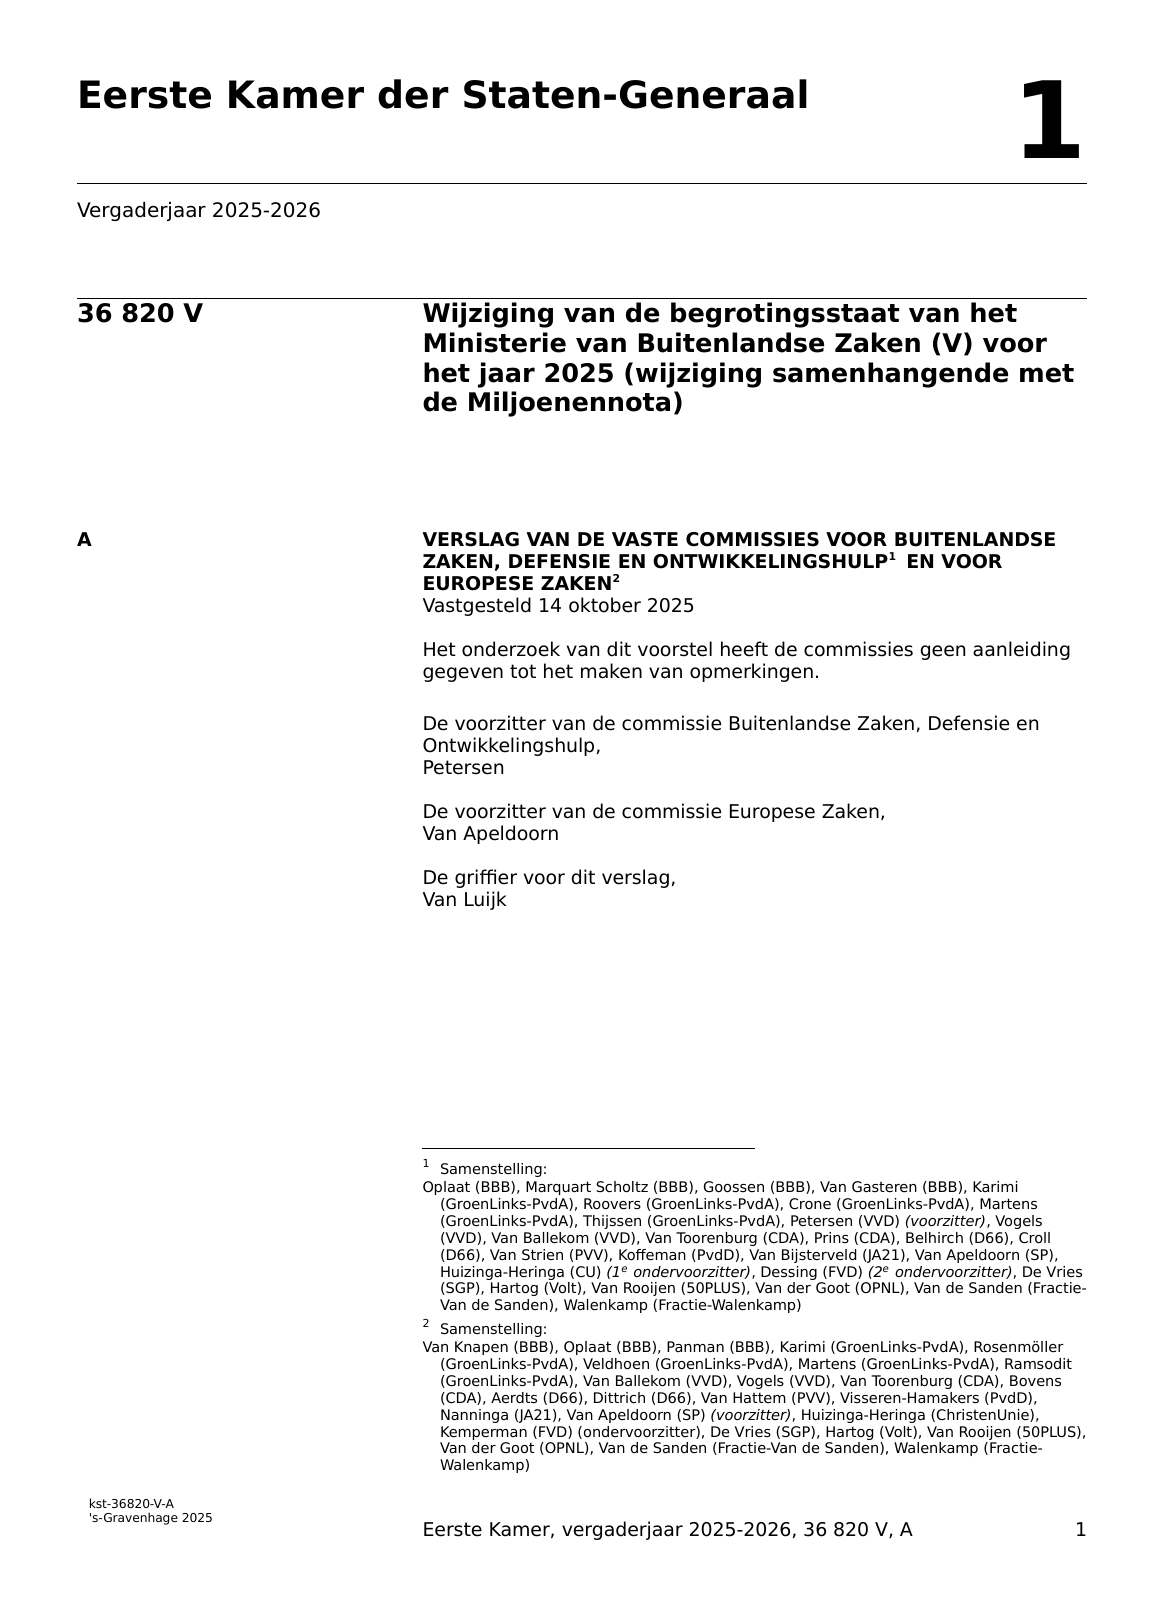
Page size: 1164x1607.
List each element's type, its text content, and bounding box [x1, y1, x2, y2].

subtitle 36 820 V Wijziging van de begrotingsstaat van het Ministerie van Buitenlandse Zaken (V) voor het jaar 2025 (wijziging samenhangende met de Miljoenennota) [77, 299, 1087, 418]
text De voorzitter van de commissie Buitenlandse Zaken, Defensie en Ontwikkelingshulp, Petersen [422, 713, 1087, 779]
text Van Knapen (BBB), Oplaat (BBB), Panman (BBB), Karimi (GroenLinks-PvdA), Rosenmöller (GroenLinks-PvdA), Veldhoen (GroenLinks-PvdA), Martens (GroenLinks-PvdA), Ramsodit (GroenLinks-PvdA), Van Ballekom (VVD), Vogels (VVD), Van Toorenburg (CDA), Bovens (CDA), Aerdts (D66), Dittrich (D66), Van Hattem (PVV), Visseren-Hamakers (PvdD), Nanninga (JA21), Van Apeldoorn (SP) (voorzitter), Huizinga-Heringa (ChristenUnie), Kemperman (FVD) (ondervoorzitter), De Vries (SGP), Hartog (Volt), Van Rooijen (50PLUS), Van der Goot (OPNL), Van de Sanden (Fractie-Van de Sanden), Walenkamp (Fractie-Walenkamp) [422, 1339, 1087, 1474]
text 's-Gravenhage 2025 [88, 1511, 323, 1525]
table_header Eerste Kamer der Staten-Generaal [77, 59, 886, 183]
subtitle A VERSLAG VAN DE VASTE COMMISSIES VOOR BUITENLANDSE ZAKEN, DEFENSIE EN ONTWIKKELINGSHULP EN VOOR EUROPESE ZAKEN [77, 529, 1087, 595]
text De griffier voor dit verslag, Van Luijk [422, 867, 1087, 911]
table_cell Vergaderjaar 2025-2026 [77, 184, 1087, 298]
text De voorzitter van de commissie Europese Zaken, Van Apeldoorn [422, 801, 1087, 845]
text Samenstelling: [422, 1157, 1087, 1179]
text Vastgesteld 14 oktober 2025 [422, 595, 1087, 617]
text Oplaat (BBB), Marquart Scholtz (BBB), Goossen (BBB), Van Gasteren (BBB), Karimi (GroenLinks-PvdA), Roovers (GroenLinks-PvdA), Crone (GroenLinks-PvdA), Martens (GroenLinks-PvdA), Thijssen (GroenLinks-PvdA), Petersen (VVD) (voorzitter), Vogels (VVD), Van Ballekom (VVD), Van Toorenburg (CDA), Prins (CDA), Belhirch (D66), Croll (D66), Van Strien (PVV), Koffeman (PvdD), Van Bijsterveld (JA21), Van Apeldoorn (SP), Huizinga-Heringa (CU) (1e ondervoorzitter), Dessing (FVD) (2e ondervoorzitter), De Vries (SGP), Hartog (Volt), Van Rooijen (50PLUS), Van der Goot (OPNL), Van de Sanden (Fractie-Van de Sanden), Walenkamp (Fractie-Walenkamp) [422, 1179, 1087, 1314]
text Het onderzoek van dit voorstel heeft de commissies geen aanleiding gegeven tot het maken van opmerkingen. [422, 639, 1087, 683]
text kst-36820-V-A [88, 1497, 323, 1511]
text Samenstelling: [422, 1317, 1087, 1339]
table_header 1 [886, 59, 1087, 183]
